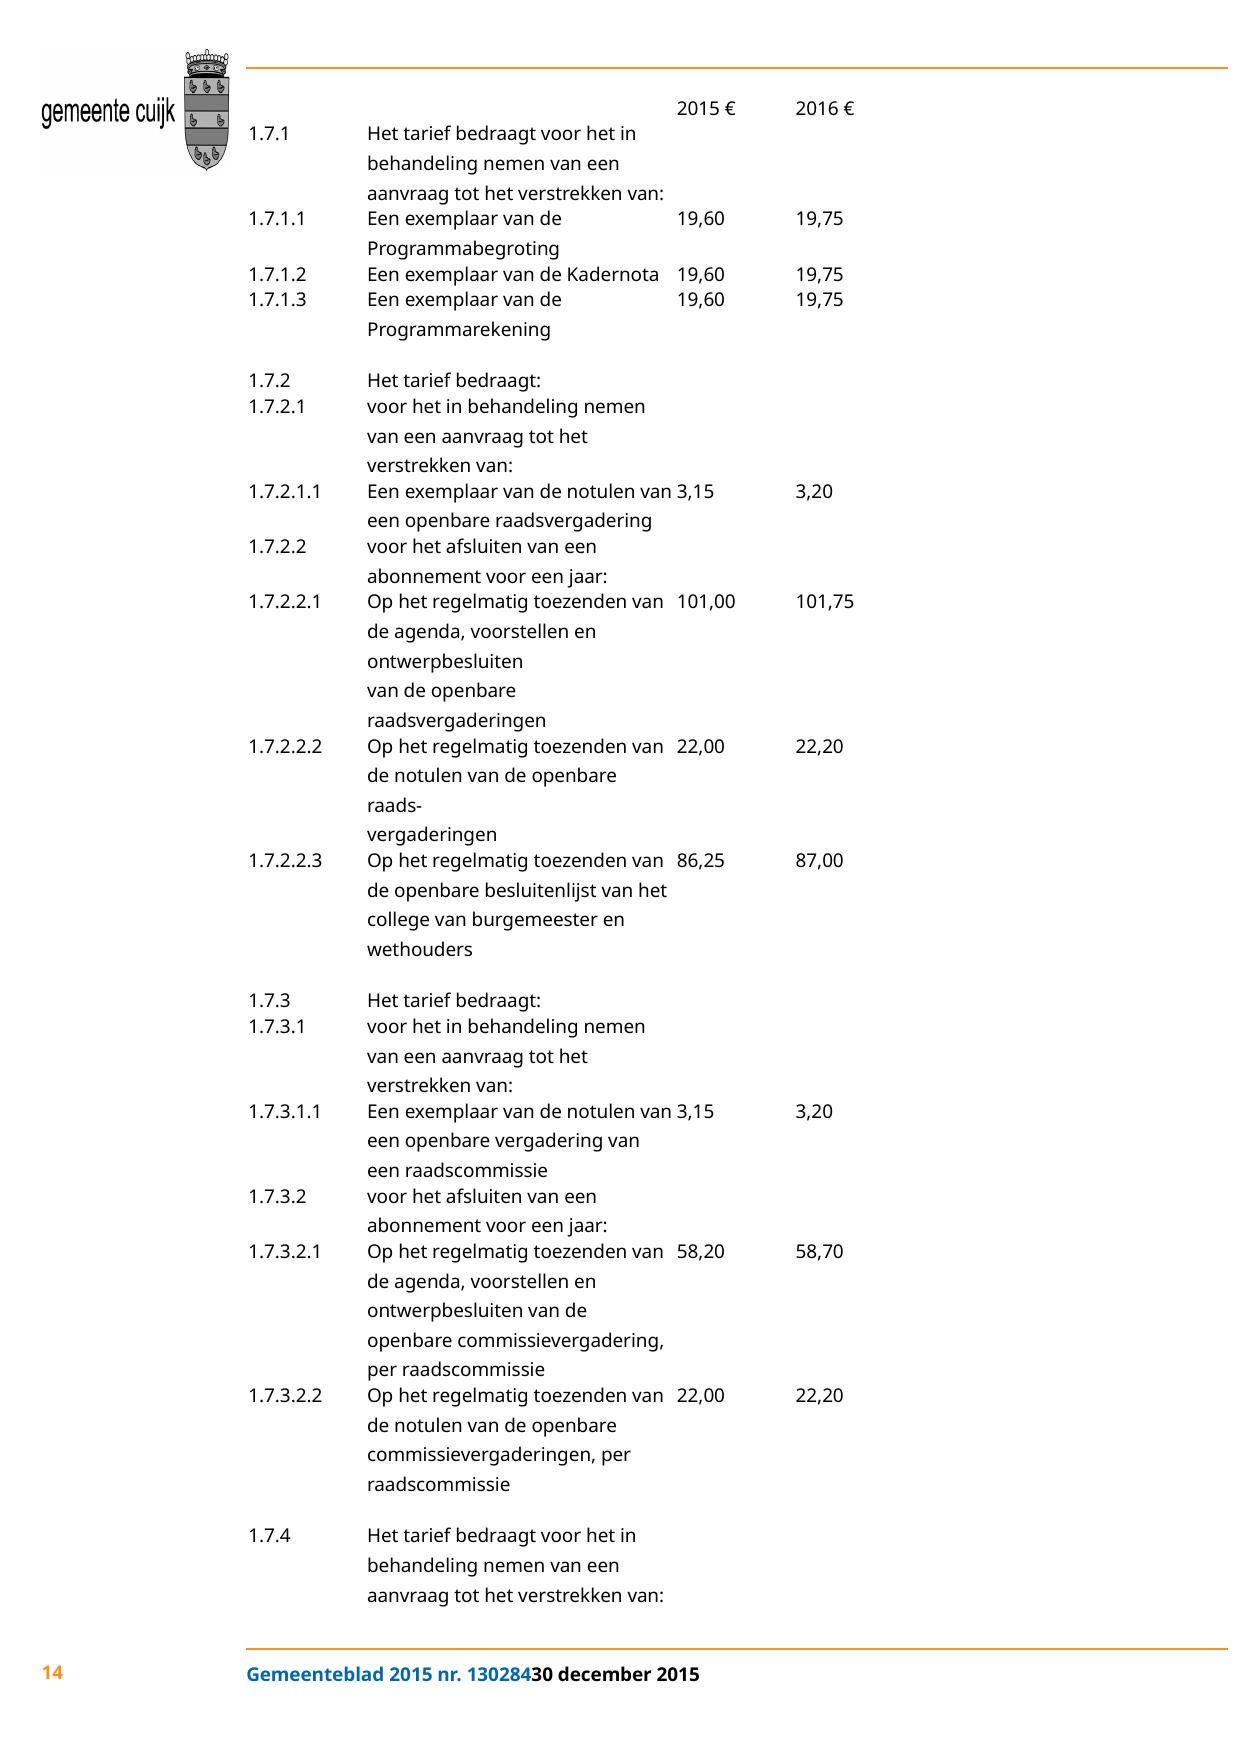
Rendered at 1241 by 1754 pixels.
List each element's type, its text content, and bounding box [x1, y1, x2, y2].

table_cell 3,15 [677, 1098, 795, 1183]
table_cell [795, 1497, 914, 1523]
table_cell Een exemplaar van de notulen van een openbare vergadering van een raadscommissie [367, 1098, 677, 1183]
table_cell [795, 121, 914, 205]
table_cell 1.7.3.1.1 [248, 1098, 367, 1183]
table_cell Op het regelmatig toezenden van de agenda, voorstellen en ontwerpbesluiten van de openbare commissievergadering, per raadscommissie [367, 1238, 677, 1382]
table_cell [677, 534, 795, 589]
table_cell 1.7.1 [248, 121, 367, 205]
table_cell [1033, 847, 1152, 962]
table_cell [1033, 478, 1152, 533]
table_cell 19,60 [677, 261, 795, 286]
table_cell voor het afsluiten van een abonnement voor een jaar: [367, 1183, 677, 1238]
table_cell Op het regelmatig toezenden van de openbare besluitenlijst van het college van burgemeester en wethouders [367, 847, 677, 962]
table_cell [677, 988, 795, 1013]
table_cell [914, 1523, 1033, 1607]
table_cell 1.7.1.1 [248, 205, 367, 261]
table_cell 22,20 [795, 733, 914, 847]
table_cell [1033, 1238, 1152, 1382]
table_cell [914, 847, 1033, 962]
table_cell [795, 1183, 914, 1238]
table_cell 101,00 [677, 589, 795, 733]
table_cell [795, 393, 914, 478]
table_cell Het tarief bedraagt voor het in behandeling nemen van een aanvraag tot het verstrekken van: [367, 121, 677, 205]
table_cell [914, 368, 1033, 393]
table_cell [1033, 1497, 1152, 1523]
table_cell 101,75 [795, 589, 914, 733]
table_cell Een exemplaar van de notulen van een openbare raadsvergadering [367, 478, 677, 533]
table_cell [1033, 261, 1152, 286]
table_cell 3,20 [795, 1098, 914, 1183]
picture [41, 47, 231, 172]
table_cell [1033, 1383, 1152, 1497]
table_cell [795, 368, 914, 393]
table_cell 1.7.2.2.2 [248, 733, 367, 847]
table_cell [914, 286, 1033, 342]
table_cell [914, 1383, 1033, 1497]
table_cell [914, 393, 1033, 478]
table_cell Het tarief bedraagt: [367, 368, 677, 393]
table_cell 19,60 [677, 205, 795, 261]
table_cell voor het afsluiten van een abonnement voor een jaar: [367, 534, 677, 589]
table_cell [795, 342, 914, 367]
table_cell [677, 368, 795, 393]
table_cell 1.7.3 [248, 988, 367, 1013]
table_cell [795, 1013, 914, 1098]
table_cell [248, 95, 367, 121]
table_cell Een exemplaar van de Kadernota [367, 261, 677, 286]
table_cell 1.7.1.2 [248, 261, 367, 286]
table_cell [1033, 1098, 1152, 1183]
table_cell [367, 962, 677, 987]
table_cell [1033, 1523, 1152, 1607]
table_cell 19,75 [795, 286, 914, 342]
table_cell [914, 988, 1033, 1013]
table_cell Een exemplaar van de Programmarekening [367, 286, 677, 342]
table_cell 1.7.2 [248, 368, 367, 393]
table_cell 2016 € [795, 95, 914, 121]
table_cell [795, 988, 914, 1013]
table_cell [1033, 1183, 1152, 1238]
table_cell 1.7.2.2.1 [248, 589, 367, 733]
table_cell 22,00 [677, 1383, 795, 1497]
table_cell [248, 342, 367, 367]
table_cell [914, 589, 1033, 733]
table_cell [914, 121, 1033, 205]
table_cell 1.7.2.1.1 [248, 478, 367, 533]
table_cell [1033, 1013, 1152, 1098]
table_cell [1033, 534, 1152, 589]
table_cell [367, 95, 677, 121]
table_cell Het tarief bedraagt voor het in behandeling nemen van een aanvraag tot het verstrekken van: [367, 1523, 677, 1607]
table_cell [1033, 205, 1152, 261]
table_cell [914, 478, 1033, 533]
table_cell [677, 1523, 795, 1607]
table_cell 58,70 [795, 1238, 914, 1382]
table_cell 1.7.3.2 [248, 1183, 367, 1238]
table_cell 1.7.4 [248, 1523, 367, 1607]
table_cell [914, 534, 1033, 589]
table_cell [677, 1183, 795, 1238]
table_cell [248, 962, 367, 987]
table_cell [914, 962, 1033, 987]
table_cell [677, 962, 795, 987]
table_cell [248, 1497, 367, 1523]
table_cell [1033, 95, 1152, 121]
table_cell voor het in behandeling nemen van een aanvraag tot het verstrekken van: [367, 393, 677, 478]
table_cell 86,25 [677, 847, 795, 962]
table_cell Op het regelmatig toezenden van de notulen van de openbare raads- vergaderingen [367, 733, 677, 847]
table_cell 19,60 [677, 286, 795, 342]
table_cell [1033, 368, 1152, 393]
table_cell [795, 534, 914, 589]
table_cell 22,20 [795, 1383, 914, 1497]
table_cell [1033, 393, 1152, 478]
table_cell 22,00 [677, 733, 795, 847]
table_cell voor het in behandeling nemen van een aanvraag tot het verstrekken van: [367, 1013, 677, 1098]
table_cell [677, 342, 795, 367]
table_cell [367, 1497, 677, 1523]
table_cell [677, 121, 795, 205]
table_cell 1.7.2.1 [248, 393, 367, 478]
table_cell [914, 261, 1033, 286]
table_cell [914, 1238, 1033, 1382]
table_cell [914, 1497, 1033, 1523]
table_cell [1033, 286, 1152, 342]
table_cell Op het regelmatig toezenden van de notulen van de openbare commissievergaderingen, per raadscommissie [367, 1383, 677, 1497]
table_cell 2015 € [677, 95, 795, 121]
table_cell 87,00 [795, 847, 914, 962]
table_cell 1.7.2.2 [248, 534, 367, 589]
table_cell [914, 342, 1033, 367]
table_cell [1033, 342, 1152, 367]
table_cell [1033, 121, 1152, 205]
table_cell [914, 205, 1033, 261]
table_cell 3,20 [795, 478, 914, 533]
table_cell [1033, 988, 1152, 1013]
table_cell 58,20 [677, 1238, 795, 1382]
table_cell [914, 1013, 1033, 1098]
table_cell [677, 1013, 795, 1098]
table_cell 1.7.3.1 [248, 1013, 367, 1098]
table_cell [677, 393, 795, 478]
table_cell [367, 342, 677, 367]
table_cell 1.7.3.2.2 [248, 1383, 367, 1497]
table_cell [795, 962, 914, 987]
table_cell [1033, 962, 1152, 987]
table_cell 1.7.1.3 [248, 286, 367, 342]
table_cell 3,15 [677, 478, 795, 533]
table_cell 19,75 [795, 261, 914, 286]
table_cell [914, 95, 1033, 121]
table_cell [914, 1098, 1033, 1183]
table_cell 1.7.2.2.3 [248, 847, 367, 962]
table_cell [795, 1523, 914, 1607]
table_cell [914, 733, 1033, 847]
table_cell [1033, 733, 1152, 847]
table_cell Het tarief bedraagt: [367, 988, 677, 1013]
table_cell [914, 1183, 1033, 1238]
table_cell [1033, 589, 1152, 733]
table_cell Op het regelmatig toezenden van de agenda, voorstellen en ontwerpbesluiten van de openbare raadsvergaderingen [367, 589, 677, 733]
table_cell Een exemplaar van de Programmabegroting [367, 205, 677, 261]
table_cell 19,75 [795, 205, 914, 261]
table_cell [677, 1497, 795, 1523]
table_cell 1.7.3.2.1 [248, 1238, 367, 1382]
